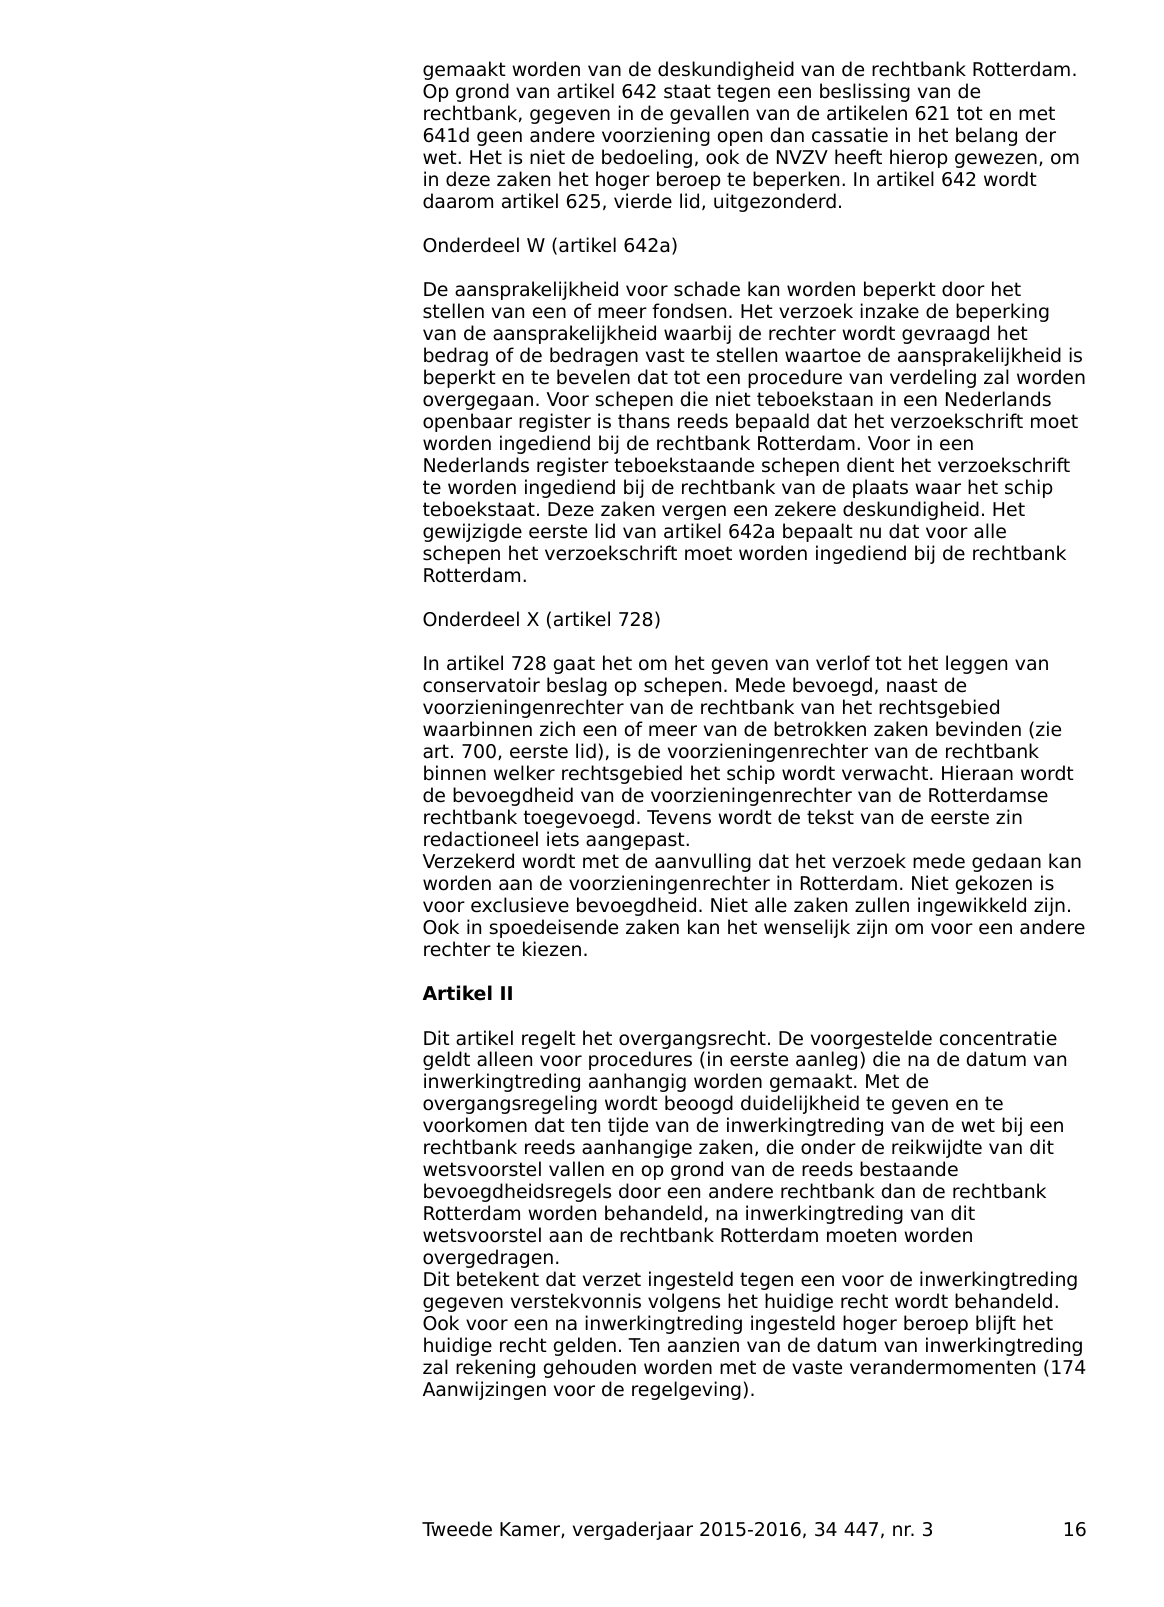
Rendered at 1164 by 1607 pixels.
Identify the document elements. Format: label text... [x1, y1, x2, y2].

text Verzekerd wordt met de aanvulling dat het verzoek mede gedaan kan worden aan de voorzieningenrechter in Rotterdam. Niet gekozen is voor exclusieve bevoegdheid. Niet alle zaken zullen ingewikkeld zijn. Ook in spoedeisende zaken kan het wenselijk zijn om voor een andere rechter te kiezen. [422, 851, 1087, 961]
text gemaakt worden van de deskundigheid van de rechtbank Rotterdam. Op grond van artikel 642 staat tegen een beslissing van de rechtbank, gegeven in de gevallen van de artikelen 621 tot en met 641d geen andere voorziening open dan cassatie in het belang der wet. Het is niet de bedoeling, ook de NVZV heeft hierop gewezen, om in deze zaken het hoger beroep te beperken. In artikel 642 wordt daarom artikel 625, vierde lid, uitgezonderd. [422, 59, 1087, 213]
text In artikel 728 gaat het om het geven van verlof tot het leggen van conservatoir beslag op schepen. Mede bevoegd, naast de voorzieningenrechter van de rechtbank van het rechtsgebied waarbinnen zich een of meer van de betrokken zaken bevinden (zie art. 700, eerste lid), is de voorzieningenrechter van de rechtbank binnen welker rechtsgebied het schip wordt verwacht. Hieraan wordt de bevoegdheid van de voorzieningenrechter van de Rotterdamse rechtbank toegevoegd. Tevens wordt de tekst van de eerste zin redactioneel iets aangepast. [422, 653, 1087, 851]
subtitle Artikel II [422, 983, 1087, 1005]
text Dit artikel regelt het overgangsrecht. De voorgestelde concentratie geldt alleen voor procedures (in eerste aanleg) die na de datum van inwerkingtreding aanhangig worden gemaakt. Met de overgangsregeling wordt beoogd duidelijkheid te geven en te voorkomen dat ten tijde van de inwerkingtreding van de wet bij een rechtbank reeds aanhangige zaken, die onder de reikwijdte van dit wetsvoorstel vallen en op grond van de reeds bestaande bevoegdheidsregels door een andere rechtbank dan de rechtbank Rotterdam worden behandeld, na inwerkingtreding van dit wetsvoorstel aan de rechtbank Rotterdam moeten worden overgedragen. [422, 1027, 1087, 1269]
text Dit betekent dat verzet ingesteld tegen een voor de inwerkingtreding gegeven verstekvonnis volgens het huidige recht wordt behandeld. Ook voor een na inwerkingtreding ingesteld hoger beroep blijft het huidige recht gelden. Ten aanzien van de datum van inwerkingtreding zal rekening gehouden worden met de vaste verandermomenten (174 Aanwijzingen voor de regelgeving). [422, 1269, 1087, 1401]
subtitle Onderdeel X (artikel 728) [422, 609, 1087, 631]
subtitle Onderdeel W (artikel 642a) [422, 235, 1087, 257]
text De aansprakelijkheid voor schade kan worden beperkt door het stellen van een of meer fondsen. Het verzoek inzake de beperking van de aansprakelijkheid waarbij de rechter wordt gevraagd het bedrag of de bedragen vast te stellen waartoe de aansprakelijkheid is beperkt en te bevelen dat tot een procedure van verdeling zal worden overgegaan. Voor schepen die niet teboekstaan in een Nederlands openbaar register is thans reeds bepaald dat het verzoekschrift moet worden ingediend bij de rechtbank Rotterdam. Voor in een Nederlands register teboekstaande schepen dient het verzoekschrift te worden ingediend bij de rechtbank van de plaats waar het schip teboekstaat. Deze zaken vergen een zekere deskundigheid. Het gewijzigde eerste lid van artikel 642a bepaalt nu dat voor alle schepen het verzoekschrift moet worden ingediend bij de rechtbank Rotterdam. [422, 279, 1087, 587]
